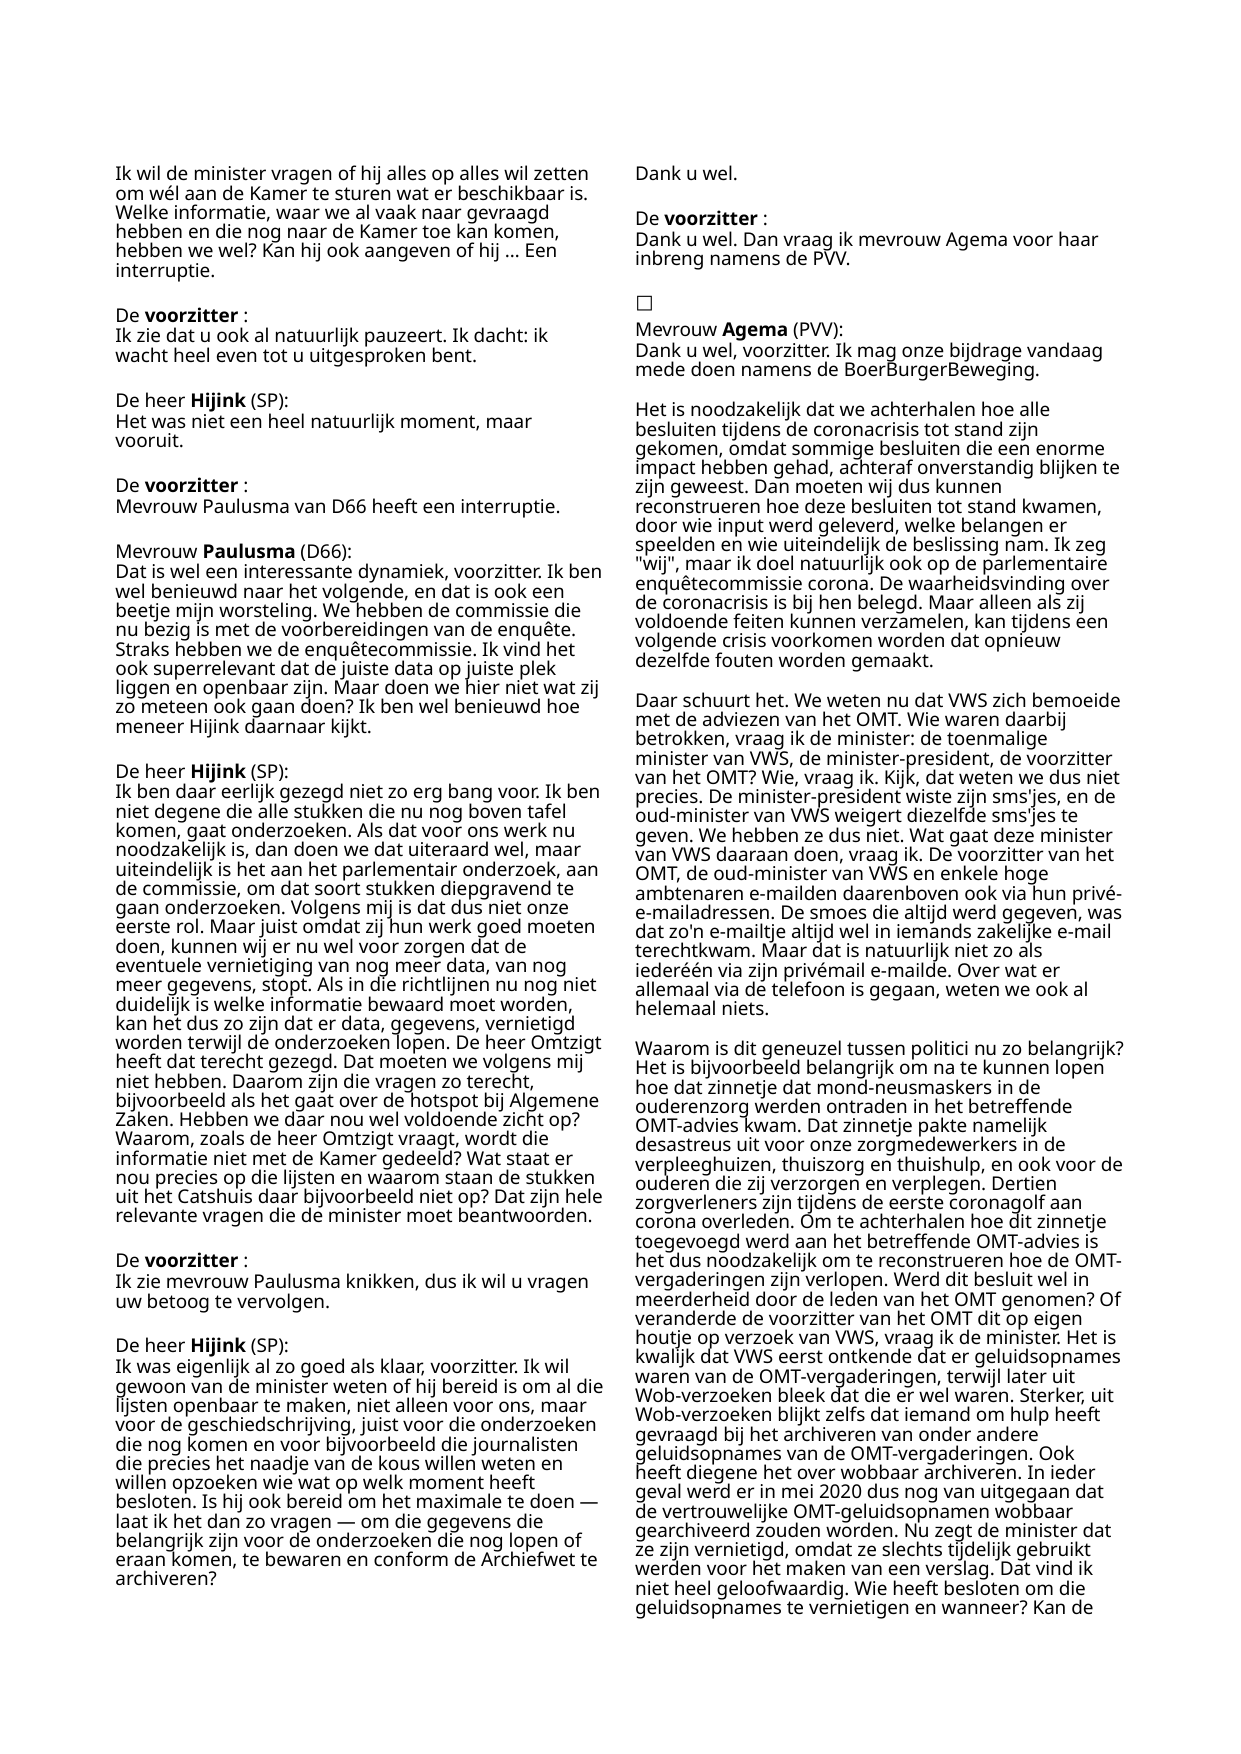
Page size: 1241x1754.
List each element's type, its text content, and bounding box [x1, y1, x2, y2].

text Ik was eigenlijk al zo goed als klaar, voorzitter. Ik wil gewoon van de minister weten of hij bereid is om al die lijsten openbaar te maken, niet alleen voor ons, maar voor de geschiedschrijving, juist voor die onderzoeken die nog komen en voor bijvoorbeeld die journalisten die precies het naadje van de kous willen weten en willen opzoeken wie wat op welk moment heeft besloten. Is hij ook bereid om het maximale te doen — laat ik het dan zo vragen — om die gegevens die belangrijk zijn voor de onderzoeken die nog lopen of eraan komen, te bewaren en conform de Archiefwet te archiveren? [115, 1358, 605, 1590]
text Dank u wel. [635, 165, 1125, 184]
text Mevrouw Paulusma (D66): [115, 538, 605, 563]
text De voorzitter : [115, 1248, 605, 1273]
text Ik wil de minister vragen of hij alles op alles wil zetten om wél aan de Kamer te sturen wat er beschikbaar is. Welke informatie, waar we al vaak naar gevraagd hebben en die nog naar de Kamer toe kan komen, hebben we wel? Kan hij ook aangeven of hij … Een interruptie. [115, 165, 605, 281]
text De voorzitter : [635, 205, 1125, 231]
text Dank u wel. Dan vraag ik mevrouw Agema voor haar inbreng namens de PVV. [635, 231, 1125, 270]
text Ik ben daar eerlijk gezegd niet zo erg bang voor. Ik ben niet degene die alle stukken die nu nog boven tafel komen, gaat onderzoeken. Als dat voor ons werk nu noodzakelijk is, dan doen we dat uiteraard wel, maar uiteindelijk is het aan het parlementair onderzoek, aan de commissie, om dat soort stukken diepgravend te gaan onderzoeken. Volgens mij is dat dus niet onze eerste rol. Maar juist omdat zij hun werk goed moeten doen, kunnen wij er nu wel voor zorgen dat de eventuele vernietiging van nog meer data, van nog meer gegevens, stopt. Als in die richtlijnen nu nog niet duidelijk is welke informatie bewaard moet worden, kan het dus zo zijn dat er data, gegevens, vernietigd worden terwijl de onderzoeken lopen. De heer Omtzigt heeft dat terecht gezegd. Dat moeten we volgens mij niet hebben. Daarom zijn die vragen zo terecht, bijvoorbeeld als het gaat over de hotspot bij Algemene Zaken. Hebben we daar nou wel voldoende zicht op? Waarom, zoals de heer Omtzigt vraagt, wordt die informatie niet met de Kamer gedeeld? Wat staat er nou precies op die lijsten en waarom staan de stukken uit het Catshuis daar bijvoorbeeld niet op? Dat zijn hele relevante vragen die de minister moet beantwoorden. [115, 783, 605, 1227]
text De heer Hijink (SP): [115, 758, 605, 783]
text Mevrouw Paulusma van D66 heeft een interruptie. [115, 498, 605, 517]
text Daar schuurt het. We weten nu dat VWS zich bemoeide met de adviezen van het OMT. Wie waren daarbij betrokken, vraag ik de minister: de toenmalige minister van VWS, de minister-president, de voorzitter van het OMT? Wie, vraag ik. Kijk, dat weten we dus niet precies. De minister-president wiste zijn sms'jes, en de oud-minister van VWS weigert diezelfde sms'jes te geven. We hebben ze dus niet. Wat gaat deze minister van VWS daaraan doen, vraag ik. De voorzitter van het OMT, de oud-minister van VWS en enkele hoge ambtenaren e-mailden daarenboven ook via hun privé-e-mailadressen. De smoes die altijd werd gegeven, was dat zo'n e-mailtje altijd wel in iemands zakelijke e-mail terechtkwam. Maar dat is natuurlijk niet zo als iederéén via zijn privémail e-mailde. Over wat er allemaal via de telefoon is gegaan, weten we ook al helemaal niets. [635, 692, 1125, 1019]
text Dank u wel, voorzitter. Ik mag onze bijdrage vandaag mede doen namens de BoerBurgerBeweging. [635, 342, 1125, 381]
text Het is noodzakelijk dat we achterhalen hoe alle besluiten tijdens de coronacrisis tot stand zijn gekomen, omdat sommige besluiten die een enorme impact hebben gehad, achteraf onverstandig blijken te zijn geweest. Dan moeten wij dus kunnen reconstrueren hoe deze besluiten tot stand kwamen, door wie input werd geleverd, welke belangen er speelden en wie uiteindelijk de beslissing nam. Ik zeg "wij", maar ik doel natuurlijk ook op de parlementaire enquêtecommissie corona. De waarheidsvinding over de coronacrisis is bij hen belegd. Maar alleen als zij voldoende feiten kunnen verzamelen, kan tijdens een volgende crisis voorkomen worden dat opnieuw dezelfde fouten worden gemaakt. [635, 401, 1125, 671]
text De voorzitter : [115, 472, 605, 498]
text ⬜ [635, 291, 1125, 316]
text Ik zie dat u ook al natuurlijk pauzeert. Ik dacht: ik wacht heel even tot u uitgesproken bent. [115, 327, 605, 366]
text De heer Hijink (SP): [115, 387, 605, 413]
text De voorzitter : [115, 302, 605, 327]
text Ik zie mevrouw Paulusma knikken, dus ik wil u vragen uw betoog te vervolgen. [115, 1273, 605, 1312]
text De heer Hijink (SP): [115, 1333, 605, 1358]
text Mevrouw Agema (PVV): [635, 316, 1125, 342]
text Het was niet een heel natuurlijk moment, maar vooruit. [115, 413, 605, 451]
text Waarom is dit geneuzel tussen politici nu zo belangrijk? Het is bijvoorbeeld belangrijk om na te kunnen lopen hoe dat zinnetje dat mond-neusmaskers in de ouderenzorg werden ontraden in het betreffende OMT-advies kwam. Dat zinnetje pakte namelijk desastreus uit voor onze zorgmedewerkers in de verpleeghuizen, thuiszorg en thuishulp, en ook voor de ouderen die zij verzorgen en verplegen. Dertien zorgverleners zijn tijdens de eerste coronagolf aan corona overleden. Om te achterhalen hoe dit zinnetje toegevoegd werd aan het betreffende OMT-advies is het dus noodzakelijk om te reconstrueren hoe de OMT-vergaderingen zijn verlopen. Werd dit besluit wel in meerderheid door de leden van het OMT genomen? Of veranderde de voorzitter van het OMT dit op eigen houtje op verzoek van VWS, vraag ik de minister. Het is kwalijk dat VWS eerst ontkende dat er geluidsopnames waren van de OMT-vergaderingen, terwijl later uit Wob-verzoeken bleek dat die er wel waren. Sterker, uit Wob-verzoeken blijkt zelfs dat iemand om hulp heeft gevraagd bij het archiveren van onder andere geluidsopnames van de OMT-vergaderingen. Ook heeft diegene het over wobbaar archiveren. In ieder geval werd er in mei 2020 dus nog van uitgegaan dat de vertrouwelijke OMT-geluidsopnamen wobbaar gearchiveerd zouden worden. Nu zegt de minister dat ze zijn vernietigd, omdat ze slechts tijdelijk gebruikt werden voor het maken van een verslag. Dat vind ik niet heel geloofwaardig. Wie heeft besloten om die geluidsopnames te vernietigen en wanneer? Kan de [635, 1040, 1125, 1618]
text Dat is wel een interessante dynamiek, voorzitter. Ik ben wel benieuwd naar het volgende, en dat is ook een beetje mijn worsteling. We hebben de commissie die nu bezig is met de voorbereidingen van de enquête. Straks hebben we de enquêtecommissie. Ik vind het ook superrelevant dat de juiste data op juiste plek liggen en openbaar zijn. Maar doen we hier niet wat zij zo meteen ook gaan doen? Ik ben wel benieuwd hoe meneer Hijink daarnaar kijkt. [115, 563, 605, 737]
